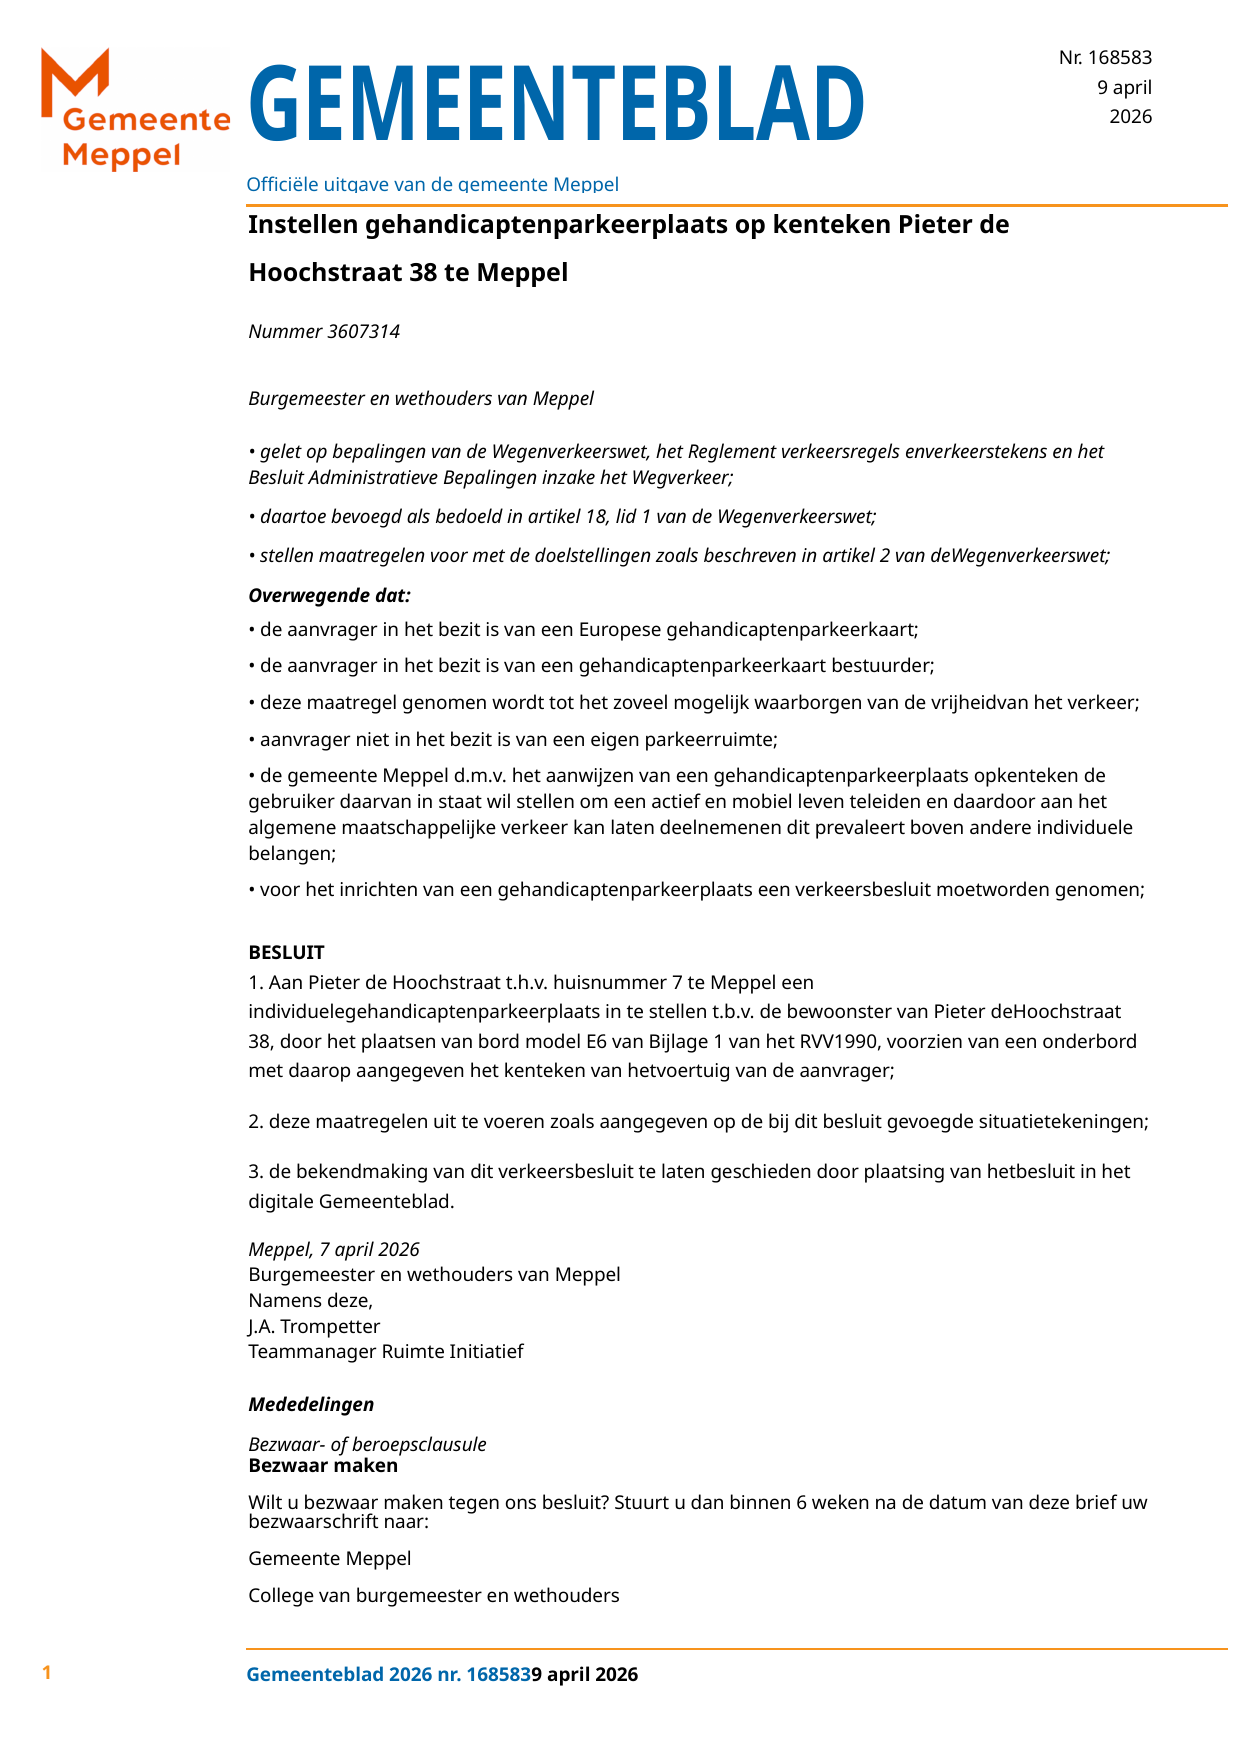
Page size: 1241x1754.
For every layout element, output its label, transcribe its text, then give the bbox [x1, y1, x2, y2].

text BESLUIT [248, 939, 1152, 965]
text Namens deze, [248, 1287, 1152, 1313]
text College van burgemeester en wethouders [248, 1587, 1152, 1606]
text • de aanvrager in het bezit is van een Europese gehandicaptenparkeerkaart; [248, 616, 1152, 642]
text • de aanvrager in het bezit is van een gehandicaptenparkeerkaart bestuurder; [248, 653, 1152, 678]
text Burgemeester en wethouders van Meppel [248, 386, 1152, 411]
text Mededelingen [248, 1392, 1152, 1417]
text Bezwaar maken [248, 1457, 1152, 1476]
text Gemeente Meppel [248, 1550, 1152, 1569]
text • voor het inrichten van een gehandicaptenparkeerplaats een verkeersbesluit moetworden genomen; [248, 877, 1152, 902]
text 3. de bekendmaking van dit verkeersbesluit te laten geschieden door plaatsing van hetbesluit in het digitale Gemeenteblad. [248, 1158, 1152, 1214]
text Overwegende dat: [248, 582, 1152, 608]
text Nummer 3607314 [248, 318, 1152, 344]
picture [41, 47, 231, 172]
text Instellen gehandicaptenparkeerplaats op kenteken Pieter de Hoochstraat 38 te Meppel [248, 207, 1152, 288]
text Burgemeester en wethouders van Meppel [248, 1262, 1152, 1287]
text Wilt u bezwaar maken tegen ons besluit? Stuurt u dan binnen 6 weken na de datum van deze brief uw bezwaarschrift naar: [248, 1494, 1152, 1532]
text • gelet op bepalingen van de Wegenverkeerswet, het Reglement verkeersregels enverkeerstekens en het Besluit Administratieve Bepalingen inzake het Wegverkeer; [248, 438, 1152, 490]
text Teammanager Ruimte Initiatief [248, 1339, 1152, 1364]
text J.A. Trompetter [248, 1313, 1152, 1339]
text 1. Aan Pieter de Hoochstraat t.h.v. huisnummer 7 te Meppel een individuelegehandicaptenparkeerplaats in te stellen t.b.v. de bewoonster van Pieter deHoochstraat 38, door het plaatsen van bord model E6 van Bijlage 1 van het RVV1990, voorzien van een onderbord met daarop aangegeven het kenteken van hetvoertuig van de aanvrager; [248, 969, 1152, 1083]
text • daartoe bevoegd als bedoeld in artikel 18, lid 1 van de Wegenverkeerswet; [248, 503, 1152, 529]
text • aanvrager niet in het bezit is van een eigen parkeerruimte; [248, 726, 1152, 752]
text • de gemeente Meppel d.m.v. het aanwijzen van een gehandicaptenparkeerplaats opkenteken de gebruiker daarvan in staat wil stellen om een actief en mobiel leven teleiden en daardoor aan het algemene maatschappelijke verkeer kan laten deelnemenen dit prevaleert boven andere individuele belangen; [248, 763, 1152, 866]
text Meppel, 7 april 2026 [248, 1236, 1152, 1262]
text • deze maatregel genomen wordt tot het zoveel mogelijk waarborgen van de vrijheidvan het verkeer; [248, 689, 1152, 715]
text 2. deze maatregelen uit te voeren zoals aangegeven op de bij dit besluit gevoegde situatietekeningen; [248, 1108, 1152, 1134]
text • stellen maatregelen voor met de doelstellingen zoals beschreven in artikel 2 van deWegenverkeerswet; [248, 543, 1152, 568]
text Bezwaar- of beroepsclausule [248, 1431, 1152, 1457]
